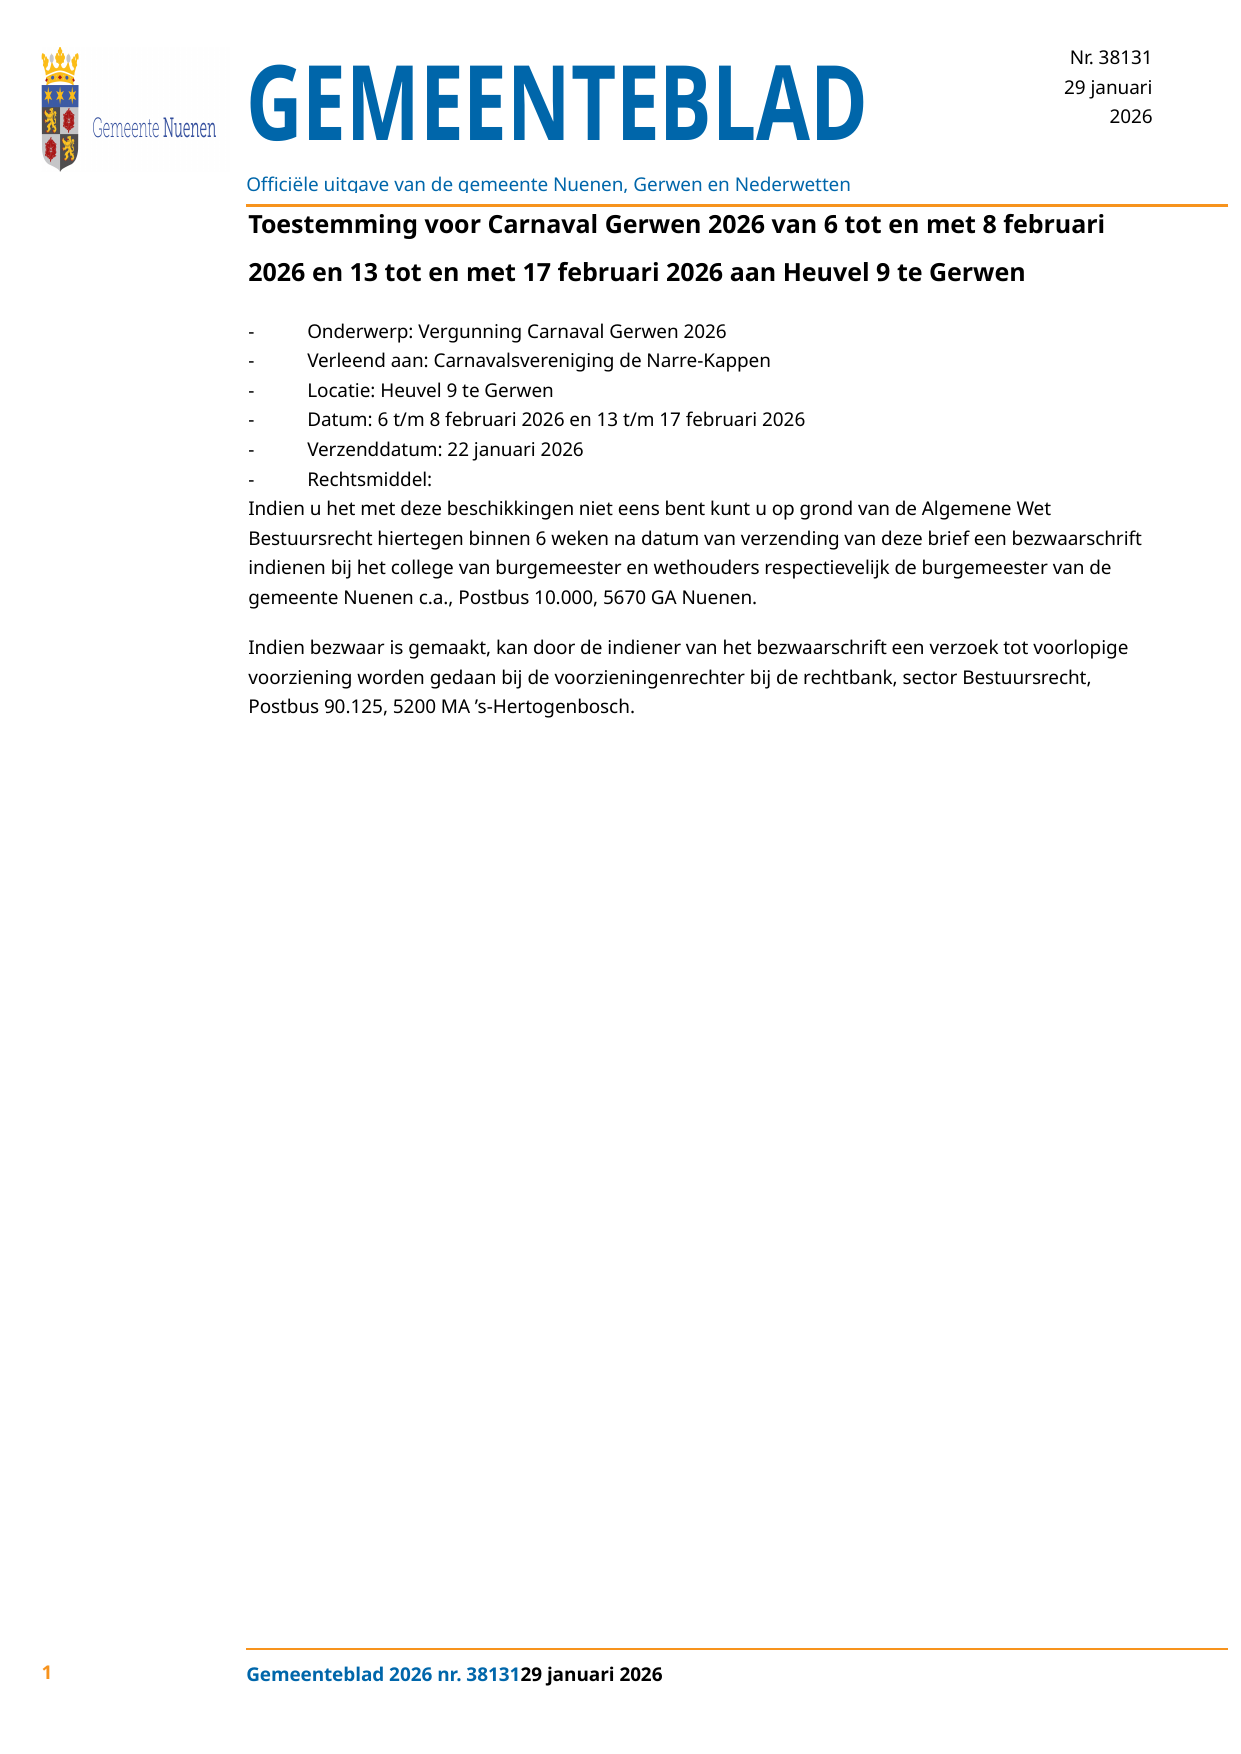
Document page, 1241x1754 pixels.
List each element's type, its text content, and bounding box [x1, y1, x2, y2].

list Onderwerp: Vergunning Carnaval Gerwen 2026 [248, 318, 1152, 344]
text Toestemming voor Carnaval Gerwen 2026 van 6 tot en met 8 februari 2026 en 13 tot en met 17 februari 2026 aan Heuvel 9 te Gerwen [248, 207, 1152, 288]
list Rechtsmiddel: [248, 466, 1152, 492]
picture [41, 47, 231, 172]
text Indien u het met deze beschikkingen niet eens bent kunt u op grond van de Algemene Wet Bestuursrecht hiertegen binnen 6 weken na datum van verzending van deze brief een bezwaarschrift indienen bij het college van burgemeester en wethouders respectievelijk de burgemeester van de gemeente Nuenen c.a., Postbus 10.000, 5670 GA Nuenen. [248, 495, 1152, 610]
list Datum: 6 t/m 8 februari 2026 en 13 t/m 17 februari 2026 [248, 407, 1152, 432]
text Indien bezwaar is gemaakt, kan door de indiener van het bezwaarschrift een verzoek tot voorlopige voorziening worden gedaan bij de voorzieningenrechter bij de rechtbank, sector Bestuursrecht, Postbus 90.125, 5200 MA ’s-Hertogenbosch. [248, 634, 1152, 719]
list Verleend aan: Carnavalsvereniging de Narre-Kappen [248, 347, 1152, 373]
list Locatie: Heuvel 9 te Gerwen [248, 377, 1152, 403]
list Verzenddatum: 22 januari 2026 [248, 436, 1152, 462]
